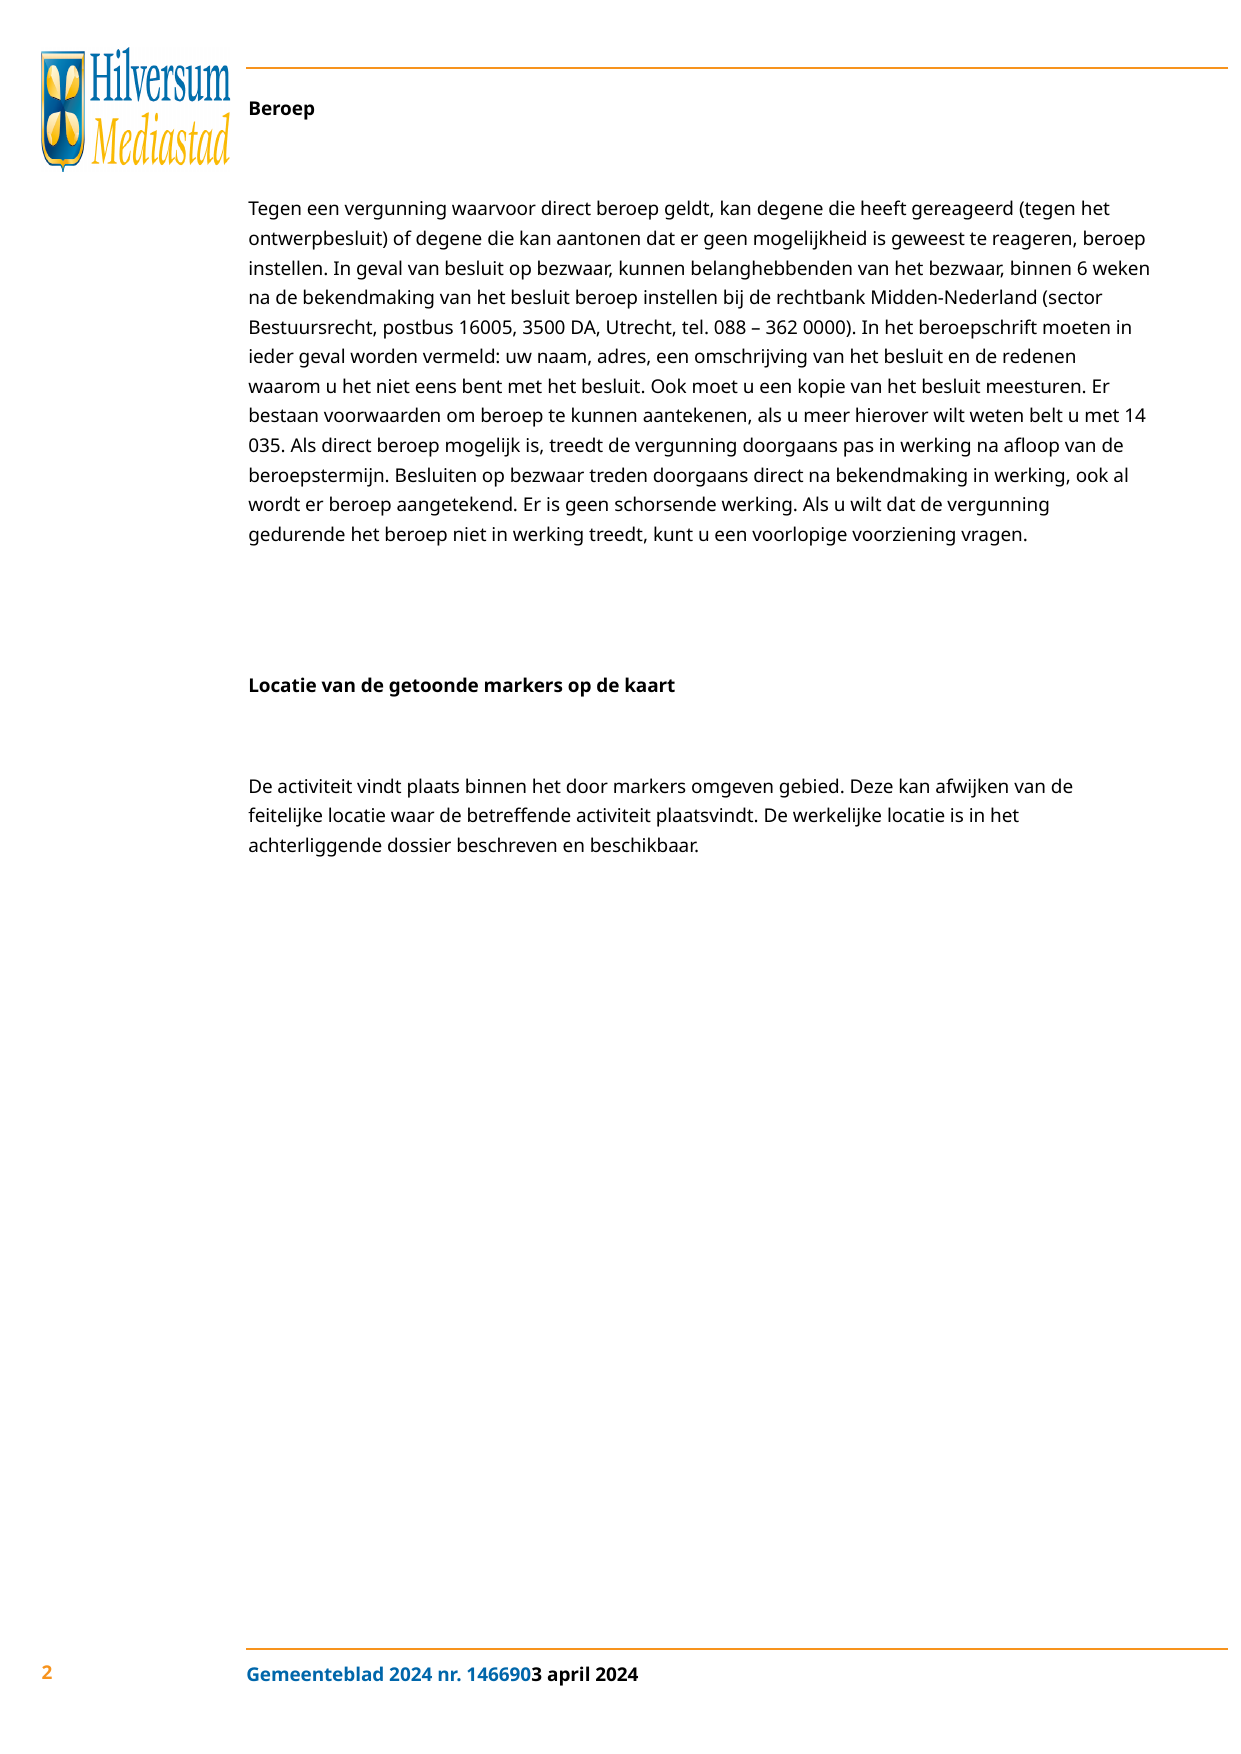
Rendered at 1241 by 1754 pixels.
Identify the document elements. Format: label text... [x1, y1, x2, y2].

text Locatie van de getoonde markers op de kaart [248, 672, 1152, 698]
text Tegen een vergunning waarvoor direct beroep geldt, kan degene die heeft gereageerd (tegen het ontwerpbesluit) of degene die kan aantonen dat er geen mogelijkheid is geweest te reageren, beroep instellen. In geval van besluit op bezwaar, kunnen belanghebbenden van het bezwaar, binnen 6 weken na de bekendmaking van het besluit beroep instellen bij de rechtbank Midden-Nederland (sector Bestuursrecht, postbus 16005, 3500 DA, Utrecht, tel. 088 – 362 0000). In het beroepschrift moeten in ieder geval worden vermeld: uw naam, adres, een omschrijving van het besluit en de redenen waarom u het niet eens bent met het besluit. Ook moet u een kopie van het besluit meesturen. Er bestaan voorwaarden om beroep te kunnen aantekenen, als u meer hierover wilt weten belt u met 14 035. Als direct beroep mogelijk is, treedt de vergunning doorgaans pas in werking na afloop van de beroepstermijn. Besluiten op bezwaar treden doorgaans direct na bekendmaking in werking, ook al wordt er beroep aangetekend. Er is geen schorsende werking. Als u wilt dat de vergunning gedurende het beroep niet in werking treedt, kunt u een voorlopige voorziening vragen. [248, 196, 1152, 547]
text Beroep [248, 95, 1152, 121]
text De activiteit vindt plaats binnen het door markers omgeven gebied. Deze kan afwijken van de feitelijke locatie waar de betreffende activiteit plaatsvindt. De werkelijke locatie is in het achterliggende dossier beschreven en beschikbaar. [248, 773, 1152, 858]
picture [41, 47, 231, 172]
